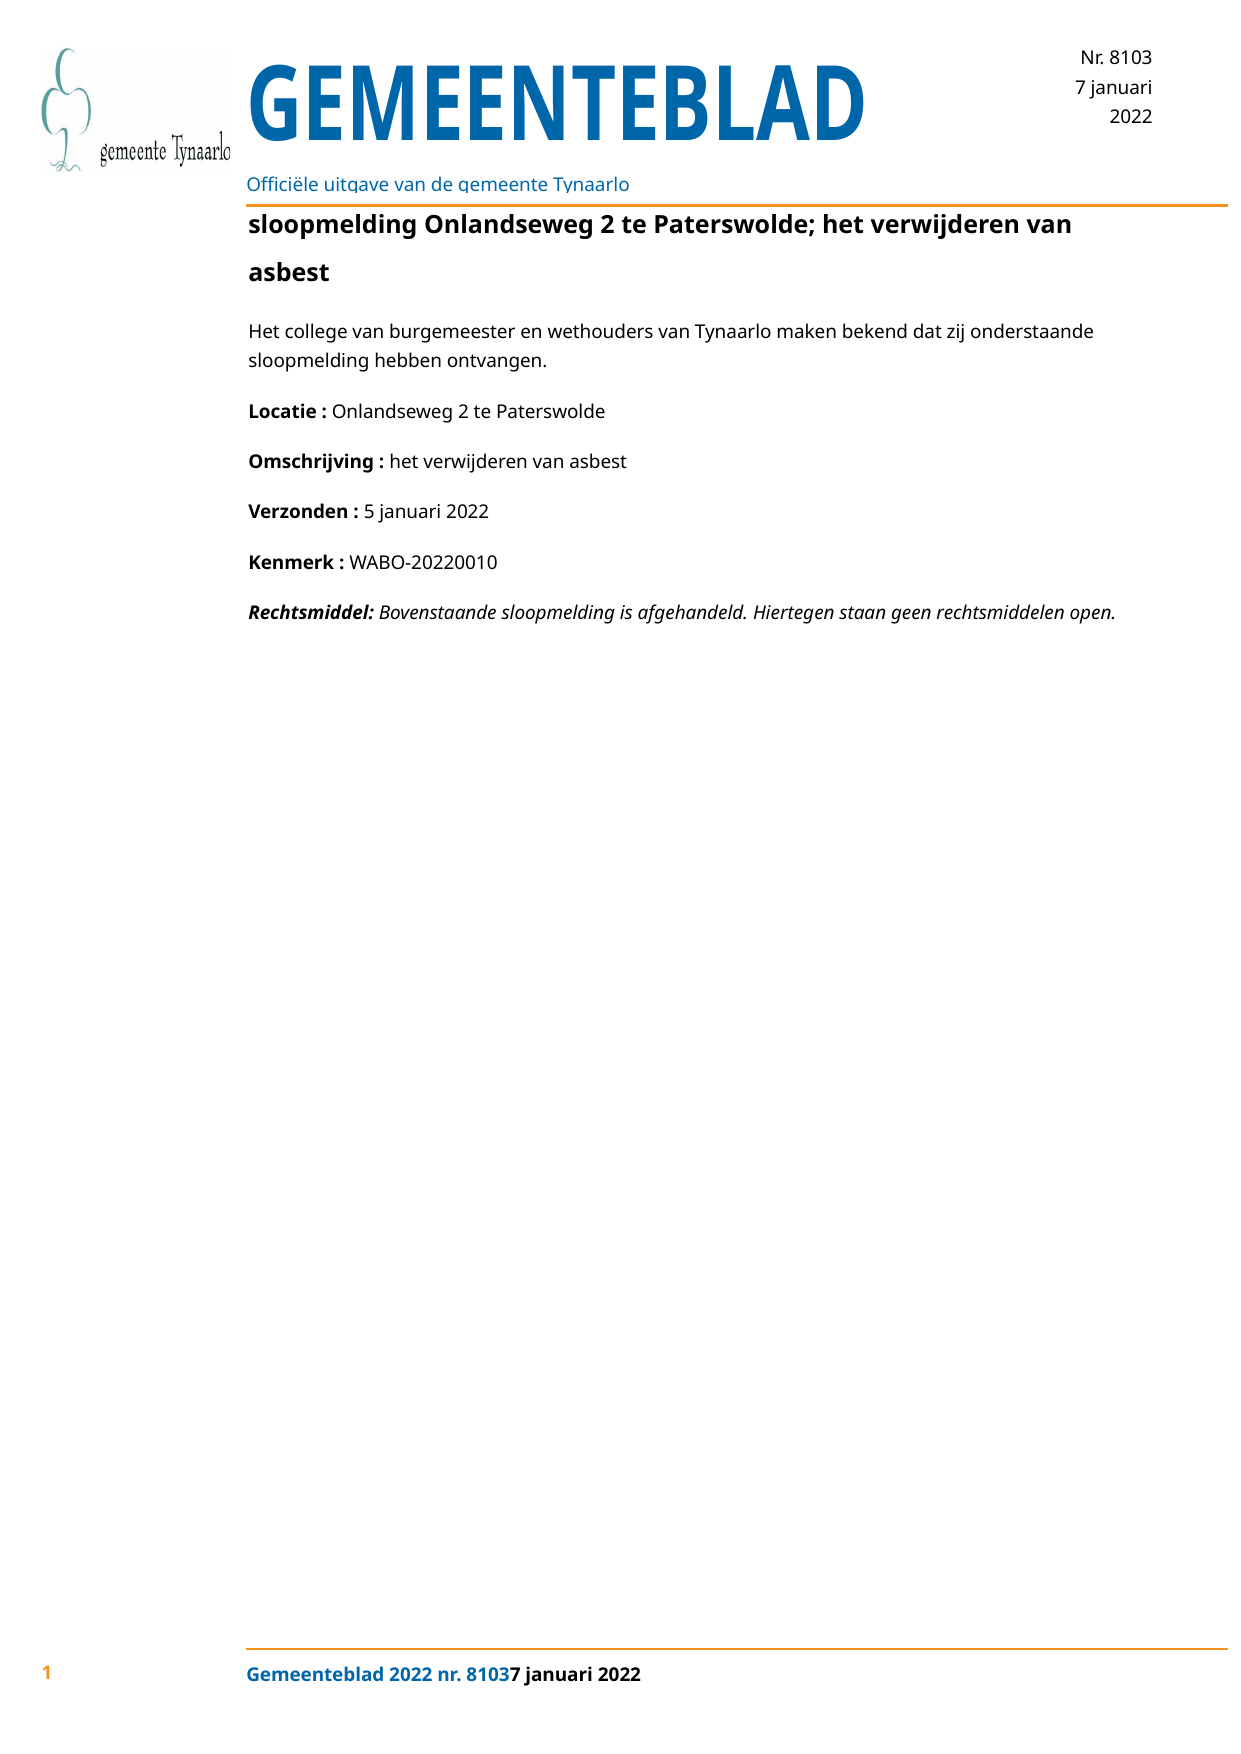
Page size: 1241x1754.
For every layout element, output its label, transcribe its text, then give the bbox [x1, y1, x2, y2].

text Omschrijving : het verwijderen van asbest [248, 448, 1152, 474]
text Rechtsmiddel: Bovenstaande sloopmelding is afgehandeld. Hiertegen staan geen rechtsmiddelen open. [248, 599, 1152, 625]
picture [41, 47, 231, 172]
text Kenmerk : WABO-20220010 [248, 549, 1152, 575]
text Verzonden : 5 januari 2022 [248, 499, 1152, 524]
text Het college van burgemeester en wethouders van Tynaarlo maken bekend dat zij onderstaande sloopmelding hebben ontvangen. [248, 318, 1152, 373]
text sloopmelding Onlandseweg 2 te Paterswolde; het verwijderen van asbest [248, 207, 1152, 288]
text Locatie : Onlandseweg 2 te Paterswolde [248, 398, 1152, 424]
